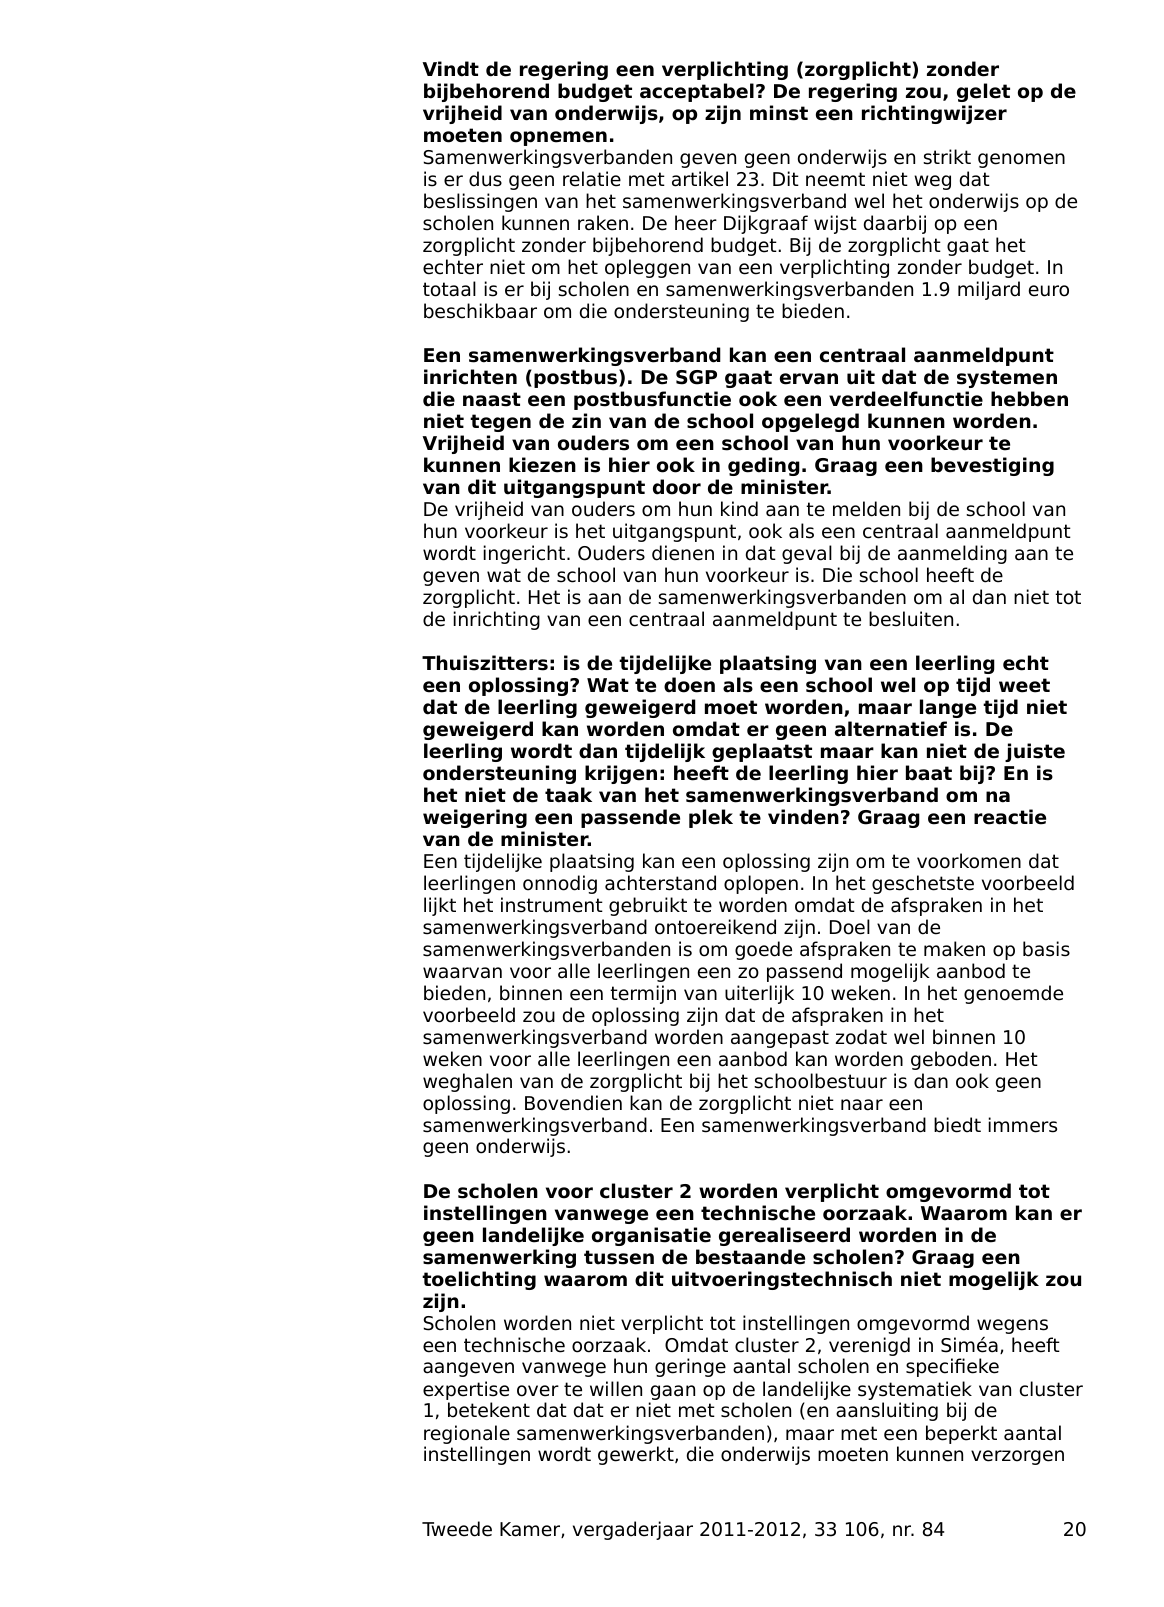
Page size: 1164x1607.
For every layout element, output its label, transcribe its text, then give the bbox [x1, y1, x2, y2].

text De vrijheid van ouders om hun kind aan te melden bij de school van hun voorkeur is het uitgangspunt, ook als een centraal aanmeldpunt wordt ingericht. Ouders dienen in dat geval bij de aanmelding aan te geven wat de school van hun voorkeur is. Die school heeft de zorgplicht. Het is aan de samenwerkingsverbanden om al dan niet tot de inrichting van een centraal aanmeldpunt te besluiten. [422, 499, 1087, 631]
text Een tijdelijke plaatsing kan een oplossing zijn om te voorkomen dat leerlingen onnodig achterstand oplopen. In het geschetste voorbeeld lijkt het instrument gebruikt te worden omdat de afspraken in het samenwerkingsverband ontoereikend zijn. Doel van de samenwerkingsverbanden is om goede afspraken te maken op basis waarvan voor alle leerlingen een zo passend mogelijk aanbod te bieden, binnen een termijn van uiterlijk 10 weken. In het genoemde voorbeeld zou de oplossing zijn dat de afspraken in het samenwerkingsverband worden aangepast zodat wel binnen 10 weken voor alle leerlingen een aanbod kan worden geboden. Het weghalen van de zorgplicht bij het schoolbestuur is dan ook geen oplossing. Bovendien kan de zorgplicht niet naar een samenwerkingsverband. Een samenwerkingsverband biedt immers geen onderwijs. [422, 851, 1087, 1158]
text Scholen worden niet verplicht tot instellingen omgevormd wegens een technische oorzaak. Omdat cluster 2, verenigd in Siméa, heeft aangeven vanwege hun geringe aantal scholen en specifieke expertise over te willen gaan op de landelijke systematiek van cluster 1, betekent dat dat er niet met scholen (en aansluiting bij de regionale samenwerkingsverbanden), maar met een beperkt aantal instellingen wordt gewerkt, die onderwijs moeten kunnen verzorgen [422, 1312, 1087, 1466]
text Vindt de regering een verplichting (zorgplicht) zonder bijbehorend budget acceptabel? De regering zou, gelet op de vrijheid van onderwijs, op zijn minst een richtingwijzer moeten opnemen. [422, 59, 1087, 147]
text Samenwerkingsverbanden geven geen onderwijs en strikt genomen is er dus geen relatie met artikel 23. Dit neemt niet weg dat beslissingen van het samenwerkingsverband wel het onderwijs op de scholen kunnen raken. De heer Dijkgraaf wijst daarbij op een zorgplicht zonder bijbehorend budget. Bij de zorgplicht gaat het echter niet om het opleggen van een verplichting zonder budget. In totaal is er bij scholen en samenwerkingsverbanden 1.9 miljard euro beschikbaar om die ondersteuning te bieden. [422, 147, 1087, 323]
text Thuiszitters: is de tijdelijke plaatsing van een leerling echt een oplossing? Wat te doen als een school wel op tijd weet dat de leerling geweigerd moet worden, maar lange tijd niet geweigerd kan worden omdat er geen alternatief is. De leerling wordt dan tijdelijk geplaatst maar kan niet de juiste ondersteuning krijgen: heeft de leerling hier baat bij? En is het niet de taak van het samenwerkingsverband om na weigering een passende plek te vinden? Graag een reactie van de minister. [422, 653, 1087, 851]
text Een samenwerkingsverband kan een centraal aanmeldpunt inrichten (postbus). De SGP gaat ervan uit dat de systemen die naast een postbusfunctie ook een verdeelfunctie hebben niet tegen de zin van de school opgelegd kunnen worden. Vrijheid van ouders om een school van hun voorkeur te kunnen kiezen is hier ook in geding. Graag een bevestiging van dit uitgangspunt door de minister. [422, 345, 1087, 499]
text De scholen voor cluster 2 worden verplicht omgevormd tot instellingen vanwege een technische oorzaak. Waarom kan er geen landelijke organisatie gerealiseerd worden in de samenwerking tussen de bestaande scholen? Graag een toelichting waarom dit uitvoeringstechnisch niet mogelijk zou zijn. [422, 1181, 1087, 1312]
